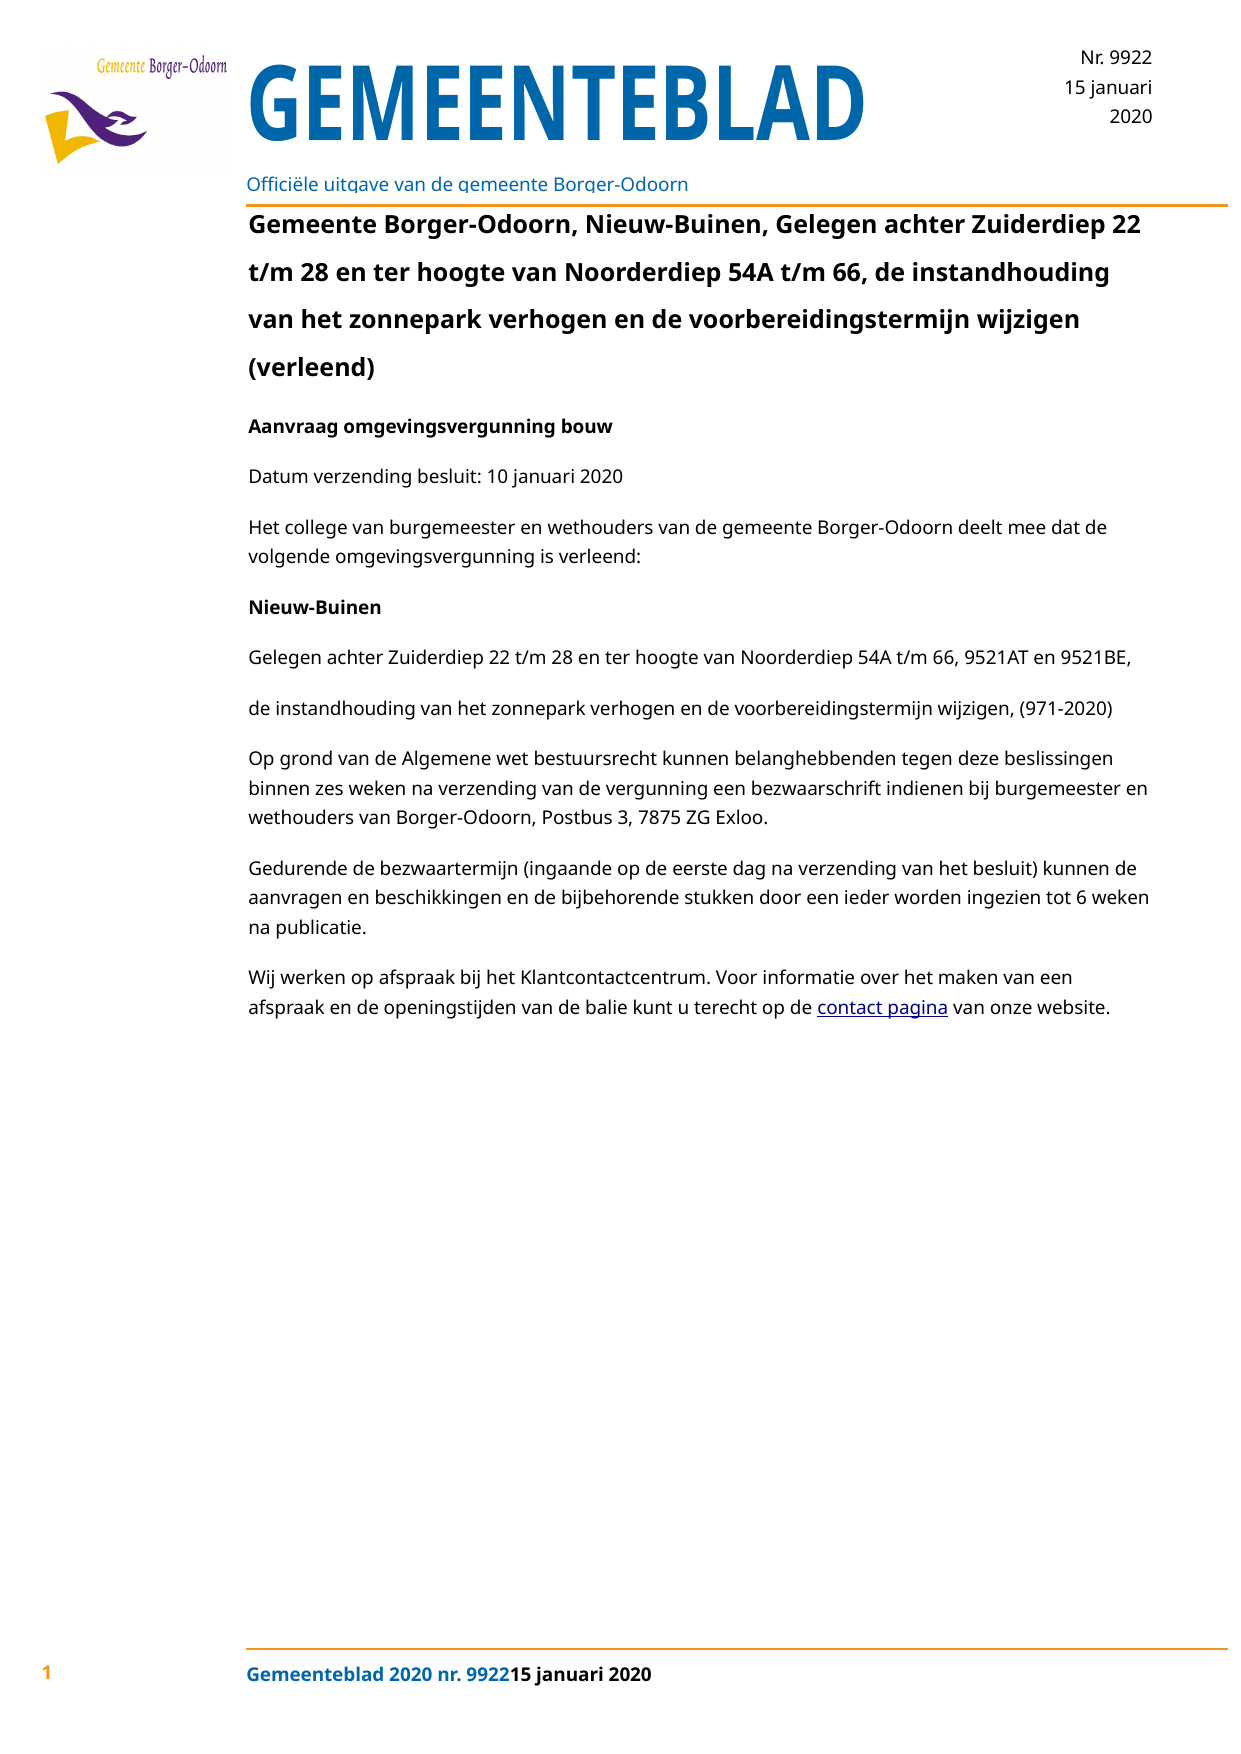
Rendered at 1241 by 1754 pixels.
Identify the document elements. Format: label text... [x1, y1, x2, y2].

text Gemeente Borger-Odoorn, Nieuw-Buinen, Gelegen achter Zuiderdiep 22 t/m 28 en ter hoogte van Noorderdiep 54A t/m 66, de instandhouding van het zonnepark verhogen en de voorbereidingstermijn wijzigen (verleend) [248, 207, 1152, 384]
text de instandhouding van het zonnepark verhogen en de voorbereidingstermijn wijzigen, (971-2020) [248, 695, 1152, 721]
text Datum verzending besluit: 10 januari 2020 [248, 463, 1152, 489]
text Gelegen achter Zuiderdiep 22 t/m 28 en ter hoogte van Noorderdiep 54A t/m 66, 9521AT en 9521BE, [248, 644, 1152, 670]
text Nieuw-Buinen [248, 594, 1152, 620]
text Het college van burgemeester en wethouders van de gemeente Borger-Odoorn deelt mee dat de volgende omgevingsvergunning is verleend: [248, 514, 1152, 569]
text Gedurende de bezwaartermijn (ingaande op de eerste dag na verzending van het besluit) kunnen de aanvragen en beschikkingen en de bijbehorende stukken door een ieder worden ingezien tot 6 weken na publicatie. [248, 855, 1152, 940]
text Wij werken op afspraak bij het Klantcontactcentrum. Voor informatie over het maken van een afspraak en de openingstijden van de balie kunt u terecht op de contact pagina van onze website. [248, 964, 1152, 1020]
text Aanvraag omgevingsvergunning bouw [248, 413, 1152, 439]
picture [41, 47, 231, 172]
text Op grond van de Algemene wet bestuursrecht kunnen belanghebbenden tegen deze beslissingen binnen zes weken na verzending van de vergunning een bezwaarschrift indienen bij burgemeester en wethouders van Borger-Odoorn, Postbus 3, 7875 ZG Exloo. [248, 745, 1152, 830]
